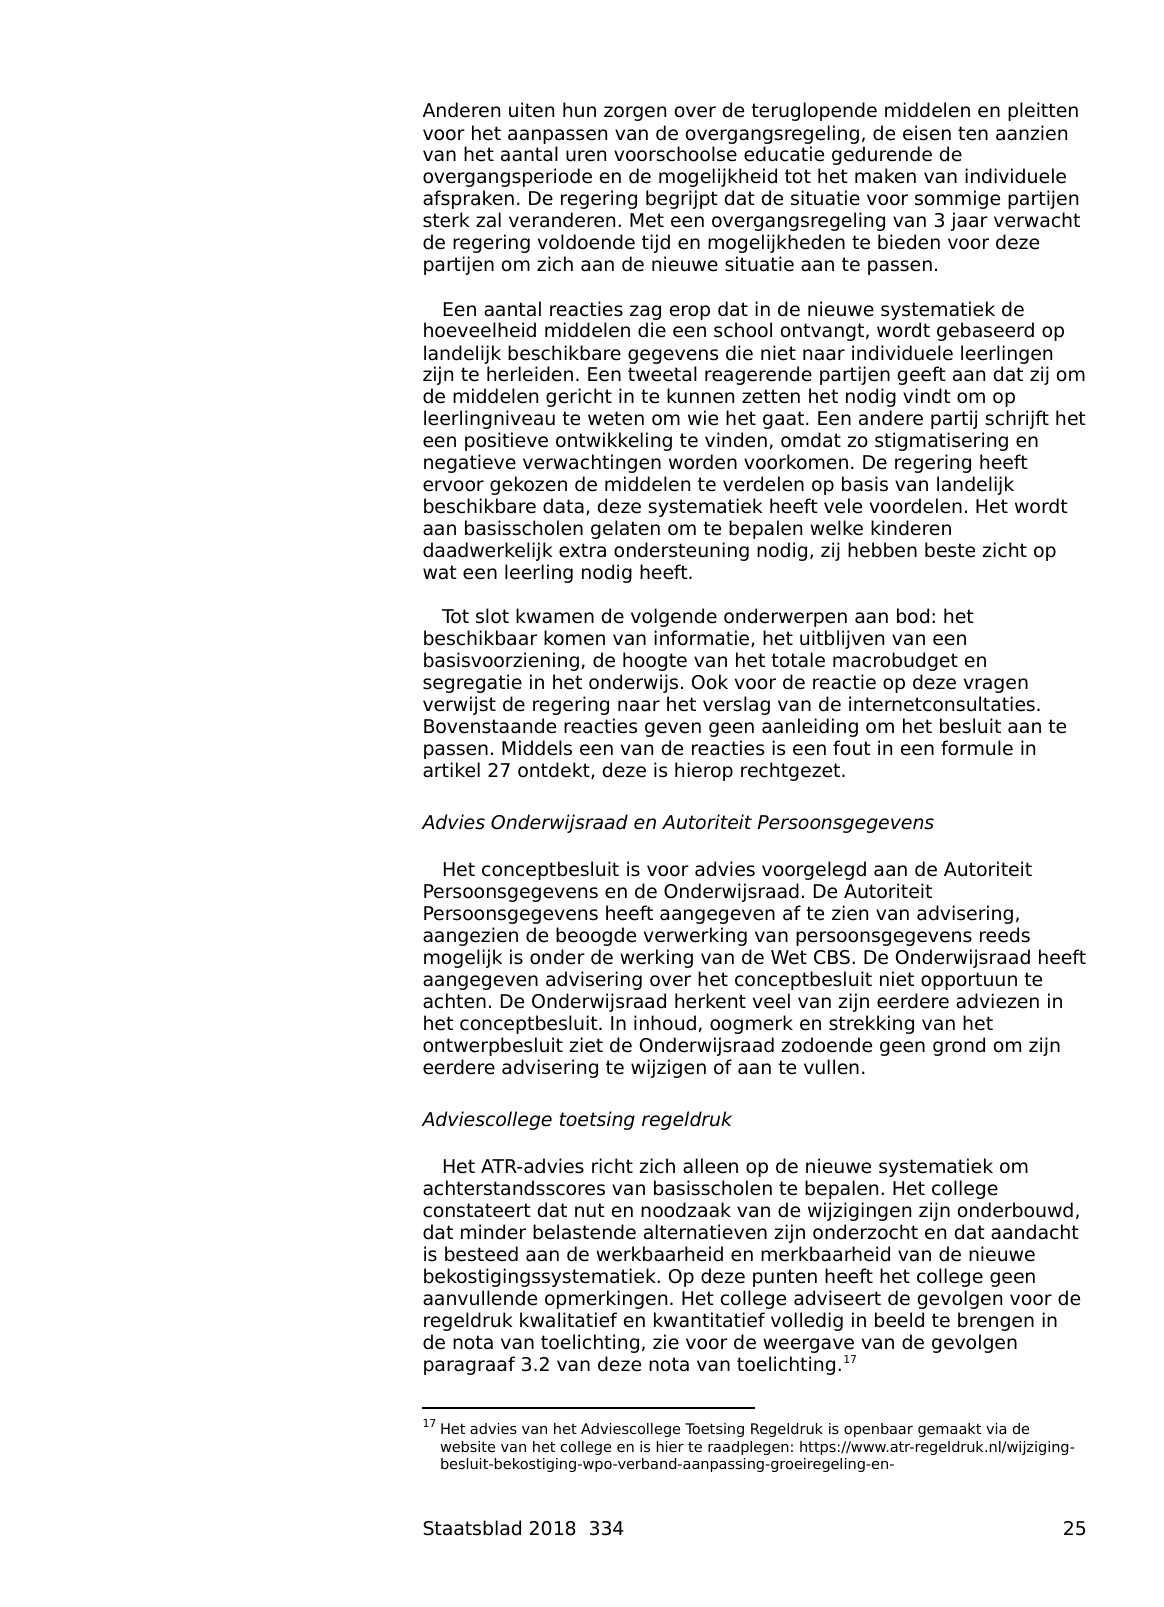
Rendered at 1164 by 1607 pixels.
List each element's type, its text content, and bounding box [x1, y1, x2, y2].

text Het conceptbesluit is voor advies voorgelegd aan de Autoriteit Persoonsgegevens en de Onderwijsraad. De Autoriteit Persoonsgegevens heeft aangegeven af te zien van advisering, aangezien de beoogde verwerking van persoonsgegevens reeds mogelijk is onder de werking van de Wet CBS. De Onderwijsraad heeft aangegeven advisering over het conceptbesluit niet opportuun te achten. De Onderwijsraad herkent veel van zijn eerdere adviezen in het conceptbesluit. In inhoud, oogmerk en strekking van het ontwerpbesluit ziet de Onderwijsraad zodoende geen grond om zijn eerdere advisering te wijzigen of aan te vullen. [422, 859, 1087, 1079]
text Anderen uiten hun zorgen over de teruglopende middelen en pleitten voor het aanpassen van de overgangsregeling, de eisen ten aanzien van het aantal uren voorschoolse educatie gedurende de overgangsperiode en de mogelijkheid tot het maken van individuele afspraken. De regering begrijpt dat de situatie voor sommige partijen sterk zal veranderen. Met een overgangsregeling van 3 jaar verwacht de regering voldoende tijd en mogelijkheden te bieden voor deze partijen om zich aan de nieuwe situatie aan te passen. [422, 100, 1087, 276]
text Het advies van het Adviescollege Toetsing Regeldruk is openbaar gemaakt via de website van het college en is hier te raadplegen: https://www.atr-regeldruk.nl/wijziging-besluit-bekostiging-wpo-verband-aanpassing-groeiregeling-en- [422, 1417, 1087, 1473]
text Tot slot kwamen de volgende onderwerpen aan bod: het beschikbaar komen van informatie, het uitblijven van een basisvoorziening, de hoogte van het totale macrobudget en segregatie in het onderwijs. Ook voor de reactie op deze vragen verwijst de regering naar het verslag van de internetconsultaties. Bovenstaande reacties geven geen aanleiding om het besluit aan te passen. Middels een van de reacties is een fout in een formule in artikel 27 ontdekt, deze is hierop rechtgezet. [422, 606, 1087, 782]
subtitle Advies Onderwijsraad en Autoriteit Persoonsgegevens [422, 812, 1087, 834]
text Een aantal reacties zag erop dat in de nieuwe systematiek de hoeveelheid middelen die een school ontvangt, wordt gebaseerd op landelijk beschikbare gegevens die niet naar individuele leerlingen zijn te herleiden. Een tweetal reagerende partijen geeft aan dat zij om de middelen gericht in te kunnen zetten het nodig vindt om op leerlingniveau te weten om wie het gaat. Een andere partij schrijft het een positieve ontwikkeling te vinden, omdat zo stigmatisering en negatieve verwachtingen worden voorkomen. De regering heeft ervoor gekozen de middelen te verdelen op basis van landelijk beschikbare data, deze systematiek heeft vele voordelen. Het wordt aan basisscholen gelaten om te bepalen welke kinderen daadwerkelijk extra ondersteuning nodig, zij hebben beste zicht op wat een leerling nodig heeft. [422, 298, 1087, 584]
subtitle Adviescollege toetsing regeldruk [422, 1109, 1087, 1131]
text Het ATR-advies richt zich alleen op de nieuwe systematiek om achterstandsscores van basisscholen te bepalen. Het college constateert dat nut en noodzaak van de wijzigingen zijn onderbouwd, dat minder belastende alternatieven zijn onderzocht en dat aandacht is besteed aan de werkbaarheid en merkbaarheid van de nieuwe bekostigingssystematiek. Op deze punten heeft het college geen aanvullende opmerkingen. Het college adviseert de gevolgen voor de regeldruk kwalitatief en kwantitatief volledig in beeld te brengen in de nota van toelichting, zie voor de weergave van de gevolgen paragraaf 3.2 van deze nota van toelichting. [422, 1156, 1087, 1376]
